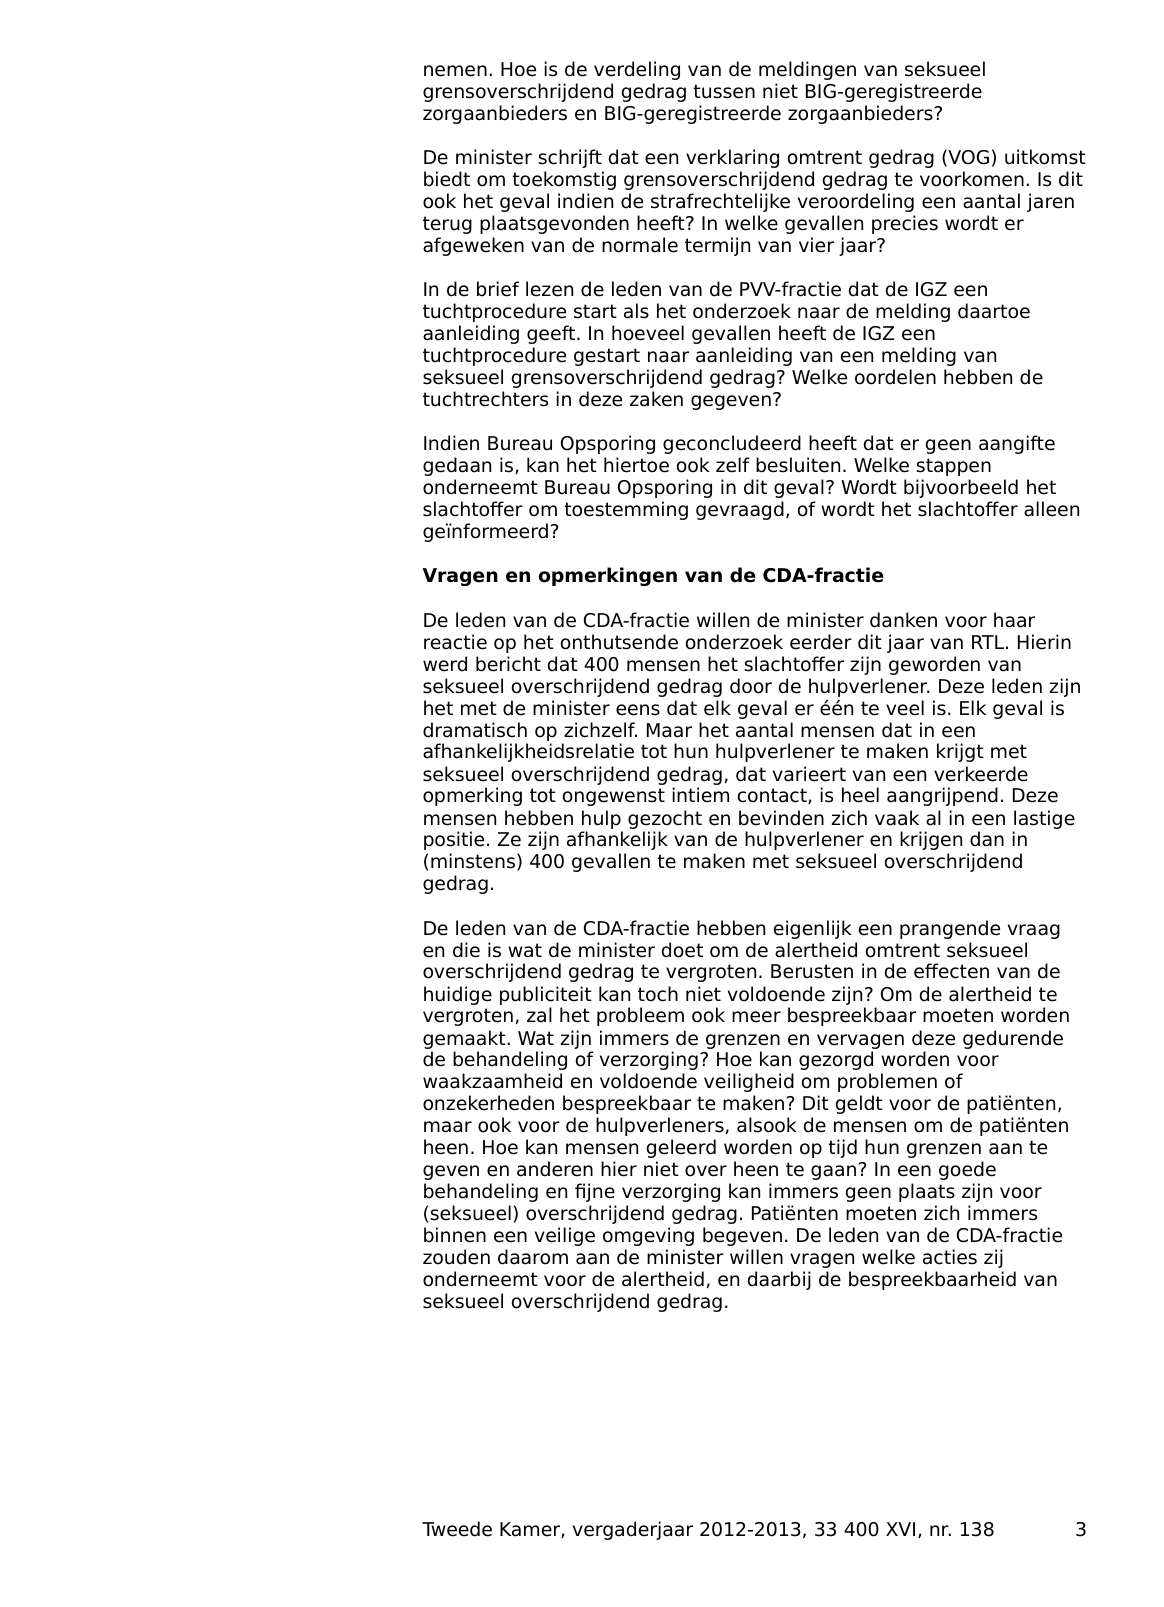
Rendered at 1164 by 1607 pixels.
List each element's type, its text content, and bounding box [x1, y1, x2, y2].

text In de brief lezen de leden van de PVV-fractie dat de IGZ een tuchtprocedure start als het onderzoek naar de melding daartoe aanleiding geeft. In hoeveel gevallen heeft de IGZ een tuchtprocedure gestart naar aanleiding van een melding van seksueel grensoverschrijdend gedrag? Welke oordelen hebben de tuchtrechters in deze zaken gegeven? [422, 279, 1087, 411]
text nemen. Hoe is de verdeling van de meldingen van seksueel grensoverschrijdend gedrag tussen niet BIG-geregistreerde zorgaanbieders en BIG-geregistreerde zorgaanbieders? [422, 59, 1087, 125]
text Indien Bureau Opsporing geconcludeerd heeft dat er geen aangifte gedaan is, kan het hiertoe ook zelf besluiten. Welke stappen onderneemt Bureau Opsporing in dit geval? Wordt bijvoorbeeld het slachtoffer om toestemming gevraagd, of wordt het slachtoffer alleen geïnformeerd? [422, 433, 1087, 543]
text De leden van de CDA-fractie willen de minister danken voor haar reactie op het onthutsende onderzoek eerder dit jaar van RTL. Hierin werd bericht dat 400 mensen het slachtoffer zijn geworden van seksueel overschrijdend gedrag door de hulpverlener. Deze leden zijn het met de minister eens dat elk geval er één te veel is. Elk geval is dramatisch op zichzelf. Maar het aantal mensen dat in een afhankelijkheidsrelatie tot hun hulpverlener te maken krijgt met seksueel overschrijdend gedrag, dat varieert van een verkeerde opmerking tot ongewenst intiem contact, is heel aangrijpend. Deze mensen hebben hulp gezocht en bevinden zich vaak al in een lastige positie. Ze zijn afhankelijk van de hulpverlener en krijgen dan in (minstens) 400 gevallen te maken met seksueel overschrijdend gedrag. [422, 609, 1087, 895]
text De minister schrijft dat een verklaring omtrent gedrag (VOG) uitkomst biedt om toekomstig grensoverschrijdend gedrag te voorkomen. Is dit ook het geval indien de strafrechtelijke veroordeling een aantal jaren terug plaatsgevonden heeft? In welke gevallen precies wordt er afgeweken van de normale termijn van vier jaar? [422, 147, 1087, 257]
subtitle Vragen en opmerkingen van de CDA-fractie [422, 565, 1087, 587]
text De leden van de CDA-fractie hebben eigenlijk een prangende vraag en die is wat de minister doet om de alertheid omtrent seksueel overschrijdend gedrag te vergroten. Berusten in de effecten van de huidige publiciteit kan toch niet voldoende zijn? Om de alertheid te vergroten, zal het probleem ook meer bespreekbaar moeten worden gemaakt. Wat zijn immers de grenzen en vervagen deze gedurende de behandeling of verzorging? Hoe kan gezorgd worden voor waakzaamheid en voldoende veiligheid om problemen of onzekerheden bespreekbaar te maken? Dit geldt voor de patiënten, maar ook voor de hulpverleners, alsook de mensen om de patiënten heen. Hoe kan mensen geleerd worden op tijd hun grenzen aan te geven en anderen hier niet over heen te gaan? In een goede behandeling en fijne verzorging kan immers geen plaats zijn voor (seksueel) overschrijdend gedrag. Patiënten moeten zich immers binnen een veilige omgeving begeven. De leden van de CDA-fractie zouden daarom aan de minister willen vragen welke acties zij onderneemt voor de alertheid, en daarbij de bespreekbaarheid van seksueel overschrijdend gedrag. [422, 917, 1087, 1313]
